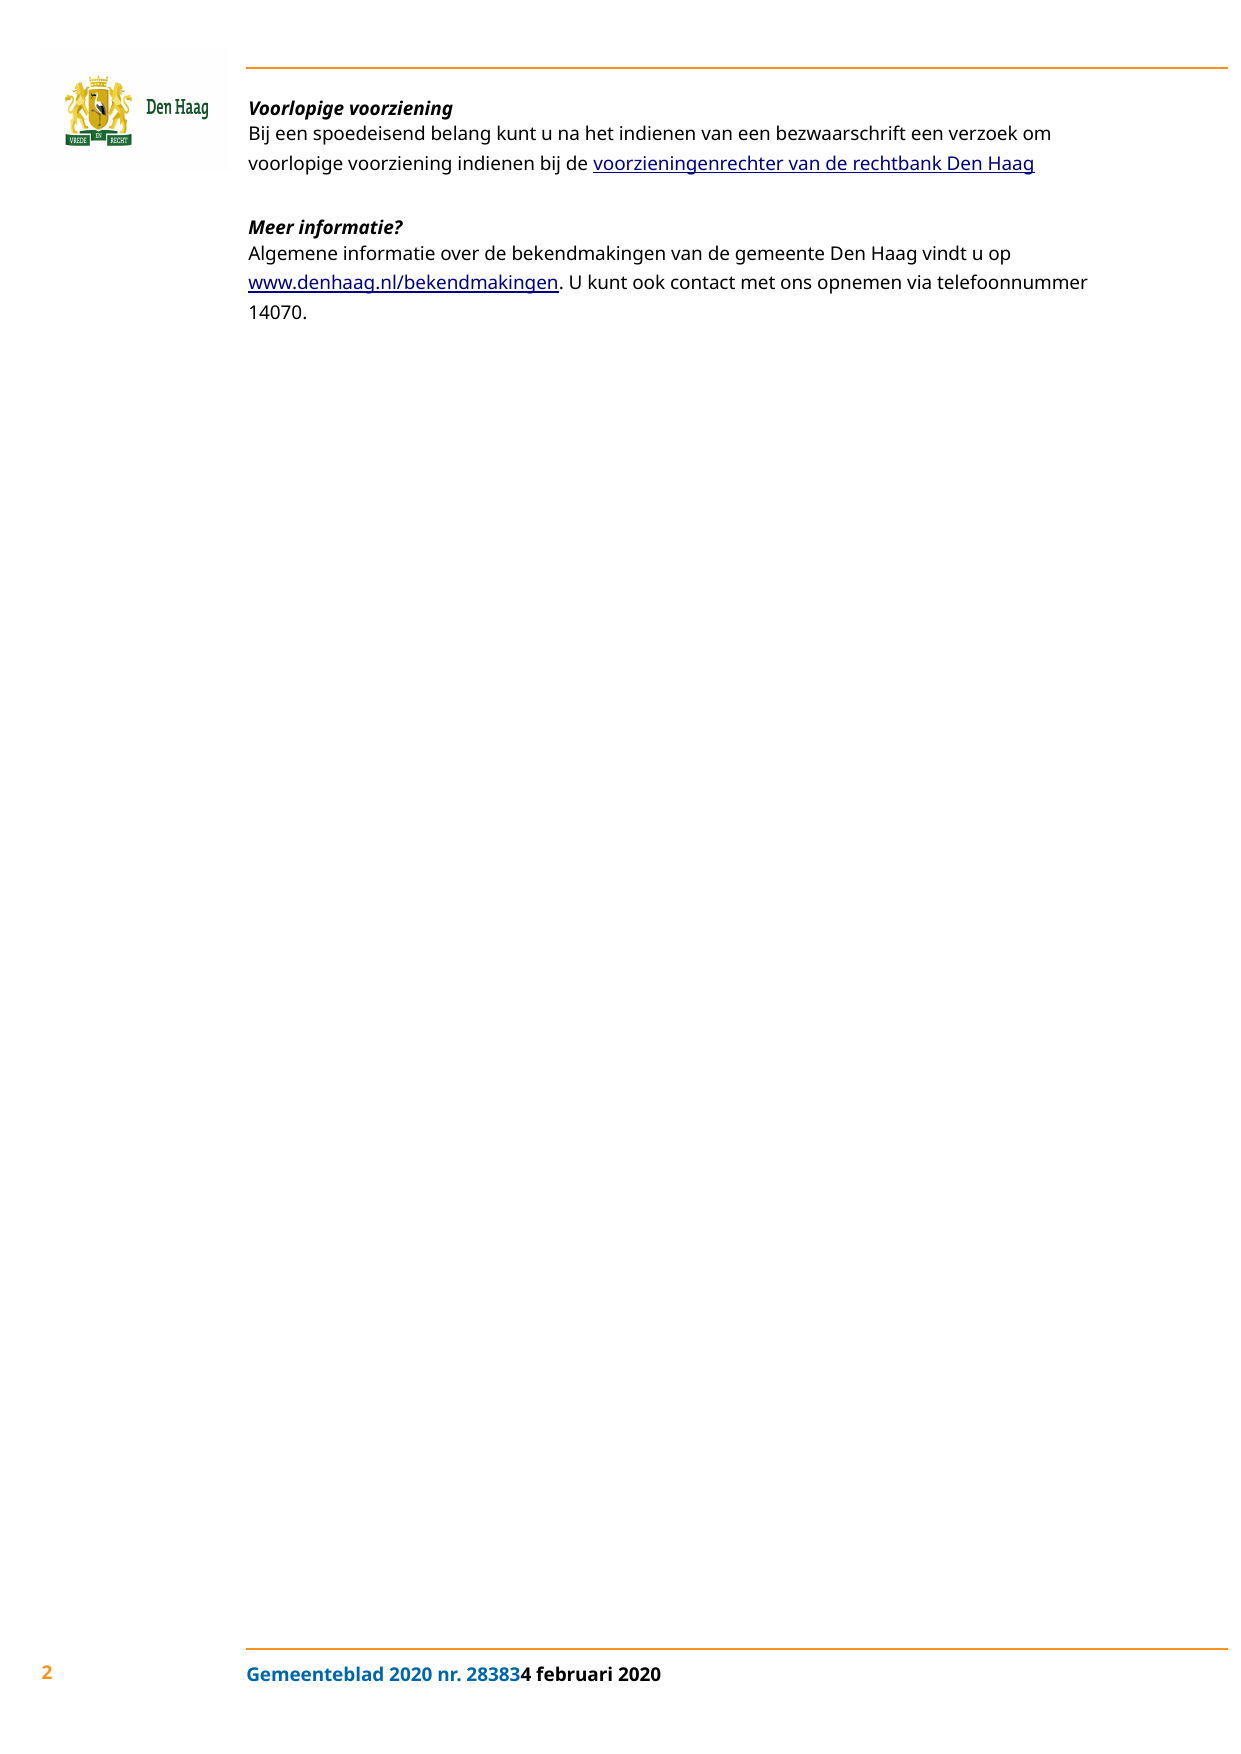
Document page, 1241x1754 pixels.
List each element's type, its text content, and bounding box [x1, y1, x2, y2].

text Algemene informatie over de bekendmakingen van de gemeente Den Haag vindt u op www.denhaag.nl/bekendmakingen. U kunt ook contact met ons opnemen via telefoonnummer 14070. [248, 240, 1152, 325]
text Meer informatie? [248, 214, 1152, 240]
picture [41, 47, 231, 172]
text Voorlopige voorziening [248, 95, 1152, 121]
text Bij een spoedeisend belang kunt u na het indienen van een bezwaarschrift een verzoek om voorlopige voorziening indienen bij de voorzieningenrechter van de rechtbank Den Haag [248, 121, 1152, 176]
